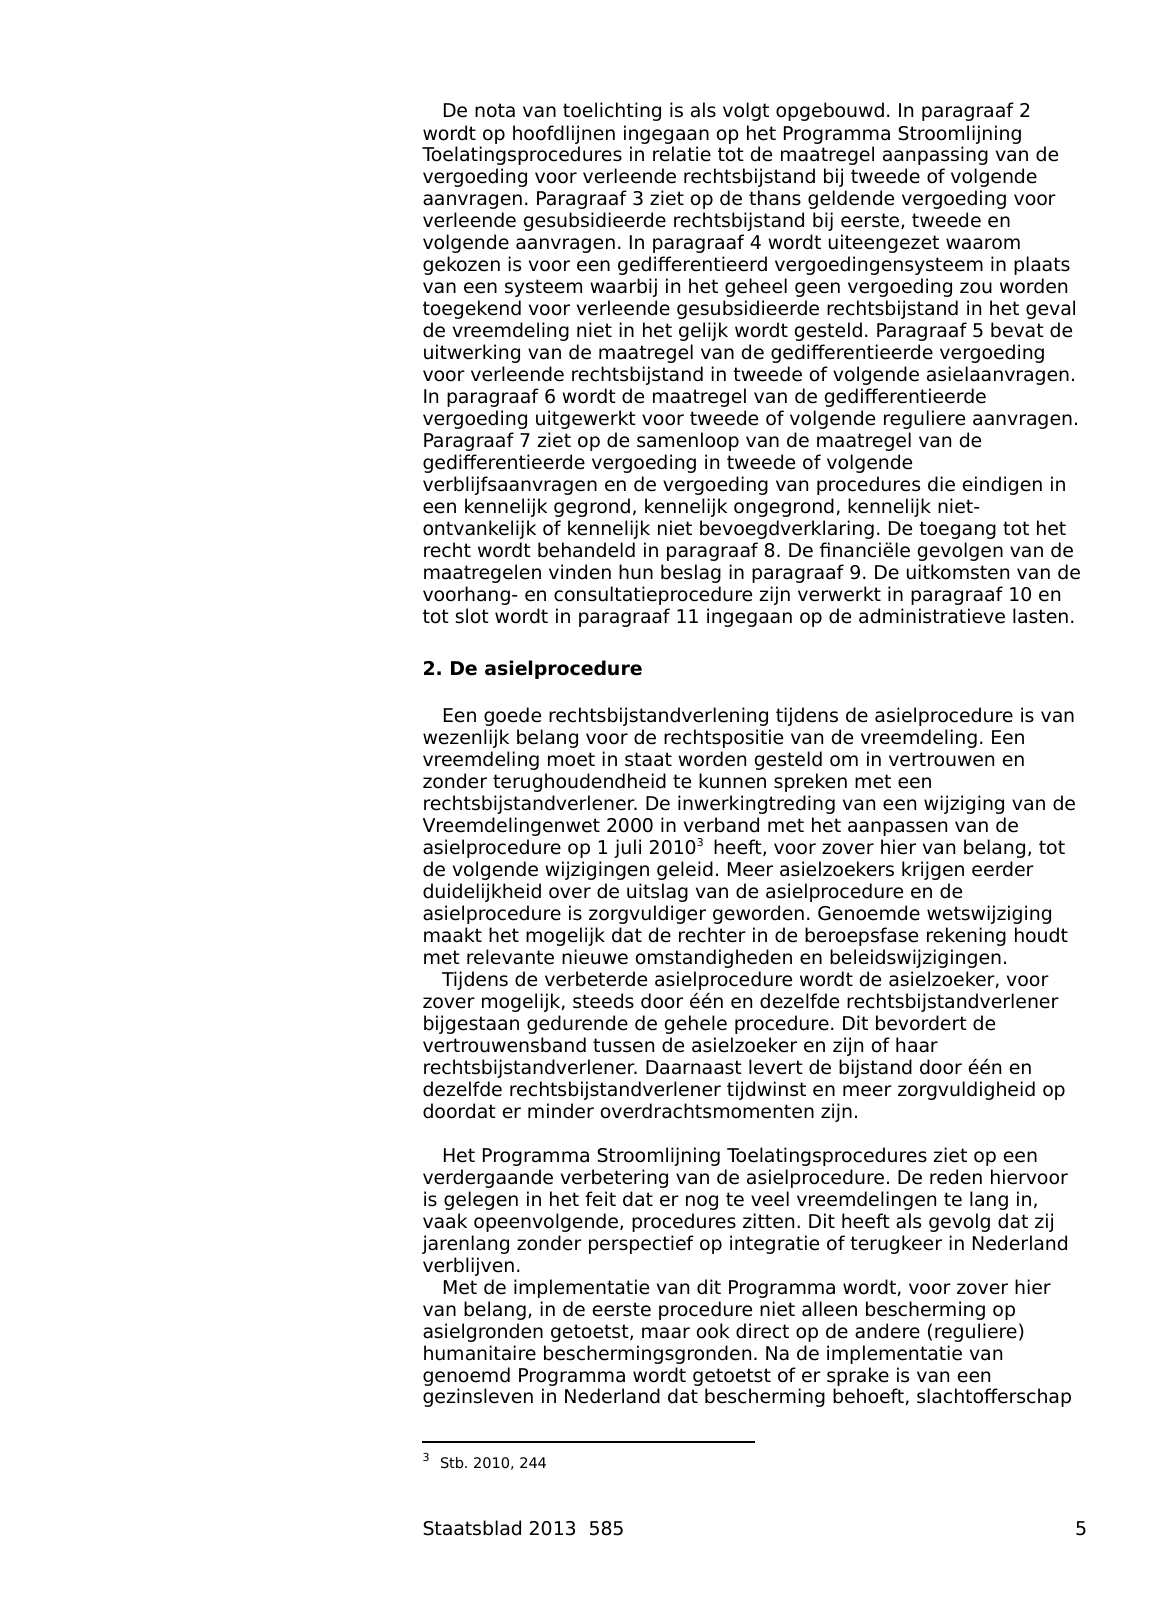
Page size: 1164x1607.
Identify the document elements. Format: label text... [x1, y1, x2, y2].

text Een goede rechtsbijstandverlening tijdens de asielprocedure is van wezenlijk belang voor de rechtspositie van de vreemdeling. Een vreemdeling moet in staat worden gesteld om in vertrouwen en zonder terughoudendheid te kunnen spreken met een rechtsbijstandverlener. De inwerkingtreding van een wijziging van de Vreemdelingenwet 2000 in verband met het aanpassen van de asielprocedure op 1 juli 2010 heeft, voor zover hier van belang, tot de volgende wijzigingen geleid. Meer asielzoekers krijgen eerder duidelijkheid over de uitslag van de asielprocedure en de asielprocedure is zorgvuldiger geworden. Genoemde wetswijziging maakt het mogelijk dat de rechter in de beroepsfase rekening houdt met relevante nieuwe omstandigheden en beleidswijzigingen. [422, 705, 1087, 969]
subtitle 2. De asielprocedure [422, 658, 1087, 680]
text Het Programma Stroomlijning Toelatingsprocedures ziet op een verdergaande verbetering van de asielprocedure. De reden hiervoor is gelegen in het feit dat er nog te veel vreemdelingen te lang in, vaak opeenvolgende, procedures zitten. Dit heeft als gevolg dat zij jarenlang zonder perspectief op integratie of terugkeer in Nederland verblijven. [422, 1145, 1087, 1277]
text De nota van toelichting is als volgt opgebouwd. In paragraaf 2 wordt op hoofdlijnen ingegaan op het Programma Stroomlijning Toelatingsprocedures in relatie tot de maatregel aanpassing van de vergoeding voor verleende rechtsbijstand bij tweede of volgende aanvragen. Paragraaf 3 ziet op de thans geldende vergoeding voor verleende gesubsidieerde rechtsbijstand bij eerste, tweede en volgende aanvragen. In paragraaf 4 wordt uiteengezet waarom gekozen is voor een gedifferentieerd vergoedingensysteem in plaats van een systeem waarbij in het geheel geen vergoeding zou worden toegekend voor verleende gesubsidieerde rechtsbijstand in het geval de vreemdeling niet in het gelijk wordt gesteld. Paragraaf 5 bevat de uitwerking van de maatregel van de gedifferentieerde vergoeding voor verleende rechtsbijstand in tweede of volgende asielaanvragen. In paragraaf 6 wordt de maatregel van de gedifferentieerde vergoeding uitgewerkt voor tweede of volgende reguliere aanvragen. Paragraaf 7 ziet op de samenloop van de maatregel van de gedifferentieerde vergoeding in tweede of volgende verblijfsaanvragen en de vergoeding van procedures die eindigen in een kennelijk gegrond, kennelijk ongegrond, kennelijk niet-ontvankelijk of kennelijk niet bevoegdverklaring. De toegang tot het recht wordt behandeld in paragraaf 8. De financiële gevolgen van de maatregelen vinden hun beslag in paragraaf 9. De uitkomsten van de voorhang- en consultatieprocedure zijn verwerkt in paragraaf 10 en tot slot wordt in paragraaf 11 ingegaan op de administratieve lasten. [422, 100, 1087, 628]
text Met de implementatie van dit Programma wordt, voor zover hier van belang, in de eerste procedure niet alleen bescherming op asielgronden getoetst, maar ook direct op de andere (reguliere) humanitaire beschermingsgronden. Na de implementatie van genoemd Programma wordt getoetst of er sprake is van een gezinsleven in Nederland dat bescherming behoeft, slachtofferschap [422, 1277, 1087, 1408]
text Tijdens de verbeterde asielprocedure wordt de asielzoeker, voor zover mogelijk, steeds door één en dezelfde rechtsbijstandverlener bijgestaan gedurende de gehele procedure. Dit bevordert de vertrouwensband tussen de asielzoeker en zijn of haar rechtsbijstandverlener. Daarnaast levert de bijstand door één en dezelfde rechtsbijstandverlener tijdwinst en meer zorgvuldigheid op doordat er minder overdrachtsmomenten zijn. [422, 969, 1087, 1122]
text Stb. 2010, 244 [422, 1451, 1087, 1473]
